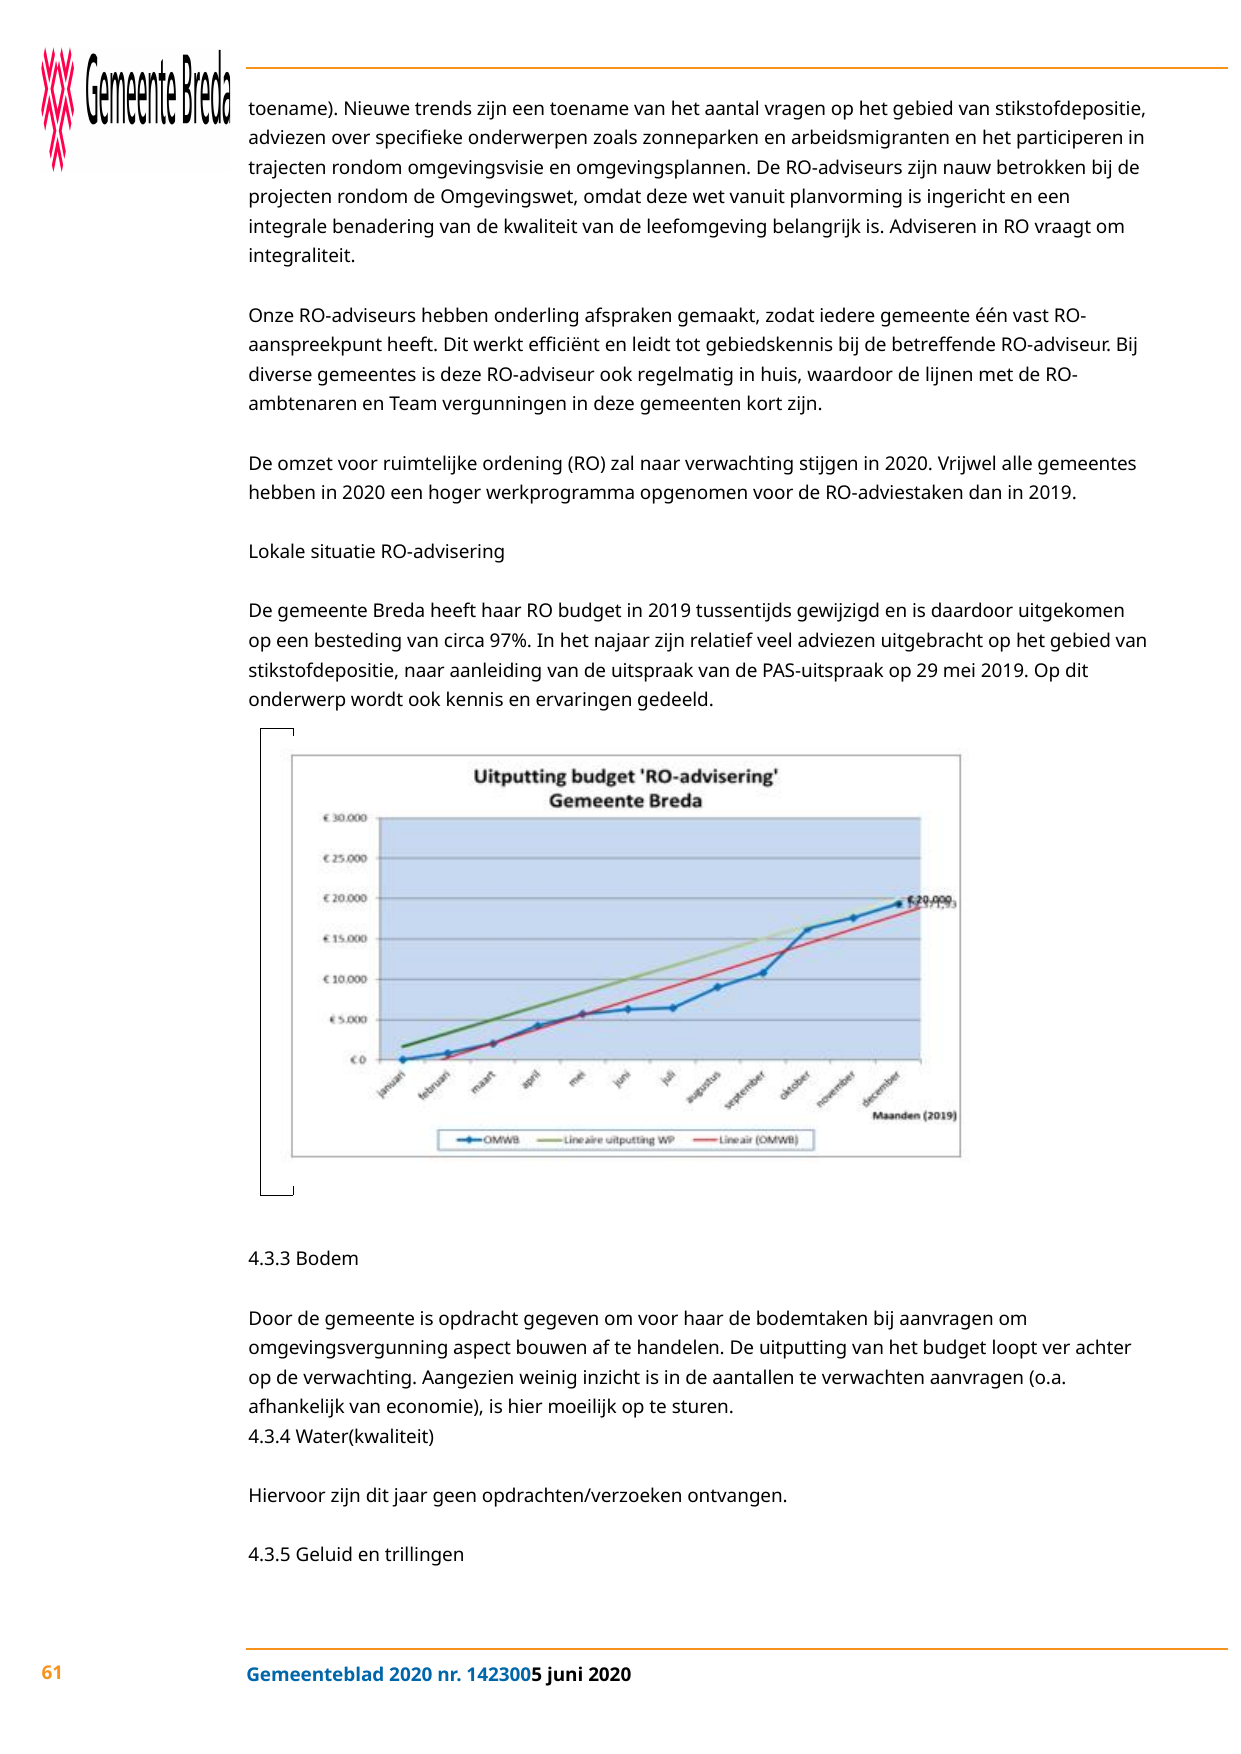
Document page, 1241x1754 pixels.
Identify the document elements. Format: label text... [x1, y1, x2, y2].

text toename). Nieuwe trends zijn een toename van het aantal vragen op het gebied van stikstofdepositie, adviezen over specifieke onderwerpen zoals zonneparken en arbeidsmigranten en het participeren in trajecten rondom omgevingsvisie en omgevingsplannen. De RO-adviseurs zijn nauw betrokken bij de projecten rondom de Omgevingswet, omdat deze wet vanuit planvorming is ingericht en een integrale benadering van de kwaliteit van de leefomgeving belangrijk is. Adviseren in RO vraagt om integraliteit. [248, 95, 1152, 268]
text Lokale situatie RO-advisering [248, 538, 1152, 564]
text 4.3.5 Geluid en trillingen [248, 1541, 1152, 1567]
text Door de gemeente is opdracht gegeven om voor haar de bodemtaken bij aanvragen om omgevingsvergunning aspect bouwen af te handelen. De uitputting van het budget loopt ver achter op de verwachting. Aangezien weinig inzicht is in de aantallen te verwachten aanvragen (o.a. afhankelijk van economie), is hier moeilijk op te sturen. [248, 1305, 1152, 1419]
text 4.3.3 Bodem [248, 1246, 1152, 1271]
text Hiervoor zijn dit jaar geen opdrachten/verzoeken ontvangen. [248, 1482, 1152, 1508]
text 4.3.4 Water(kwaliteit) [248, 1423, 1152, 1449]
picture [268, 736, 1171, 1186]
text Onze RO-adviseurs hebben onderling afspraken gemaakt, zodat iedere gemeente één vast RO-aanspreekpunt heeft. Dit werkt efficiënt en leidt tot gebiedskennis bij de betreffende RO-adviseur. Bij diverse gemeentes is deze RO-adviseur ook regelmatig in huis, waardoor de lijnen met de RO-ambtenaren en Team vergunningen in deze gemeenten kort zijn. [248, 302, 1152, 416]
picture [41, 47, 231, 172]
text De gemeente Breda heeft haar RO budget in 2019 tussentijds gewijzigd en is daardoor uitgekomen op een besteding van circa 97%. In het najaar zijn relatief veel adviezen uitgebracht op het gebied van stikstofdepositie, naar aanleiding van de uitspraak van de PAS-uitspraak op 29 mei 2019. Op dit onderwerp wordt ook kennis en ervaringen gedeeld. [248, 598, 1152, 712]
text De omzet voor ruimtelijke ordening (RO) zal naar verwachting stijgen in 2020. Vrijwel alle gemeentes hebben in 2020 een hoger werkprogramma opgenomen voor de RO-adviestaken dan in 2019. [248, 450, 1152, 505]
